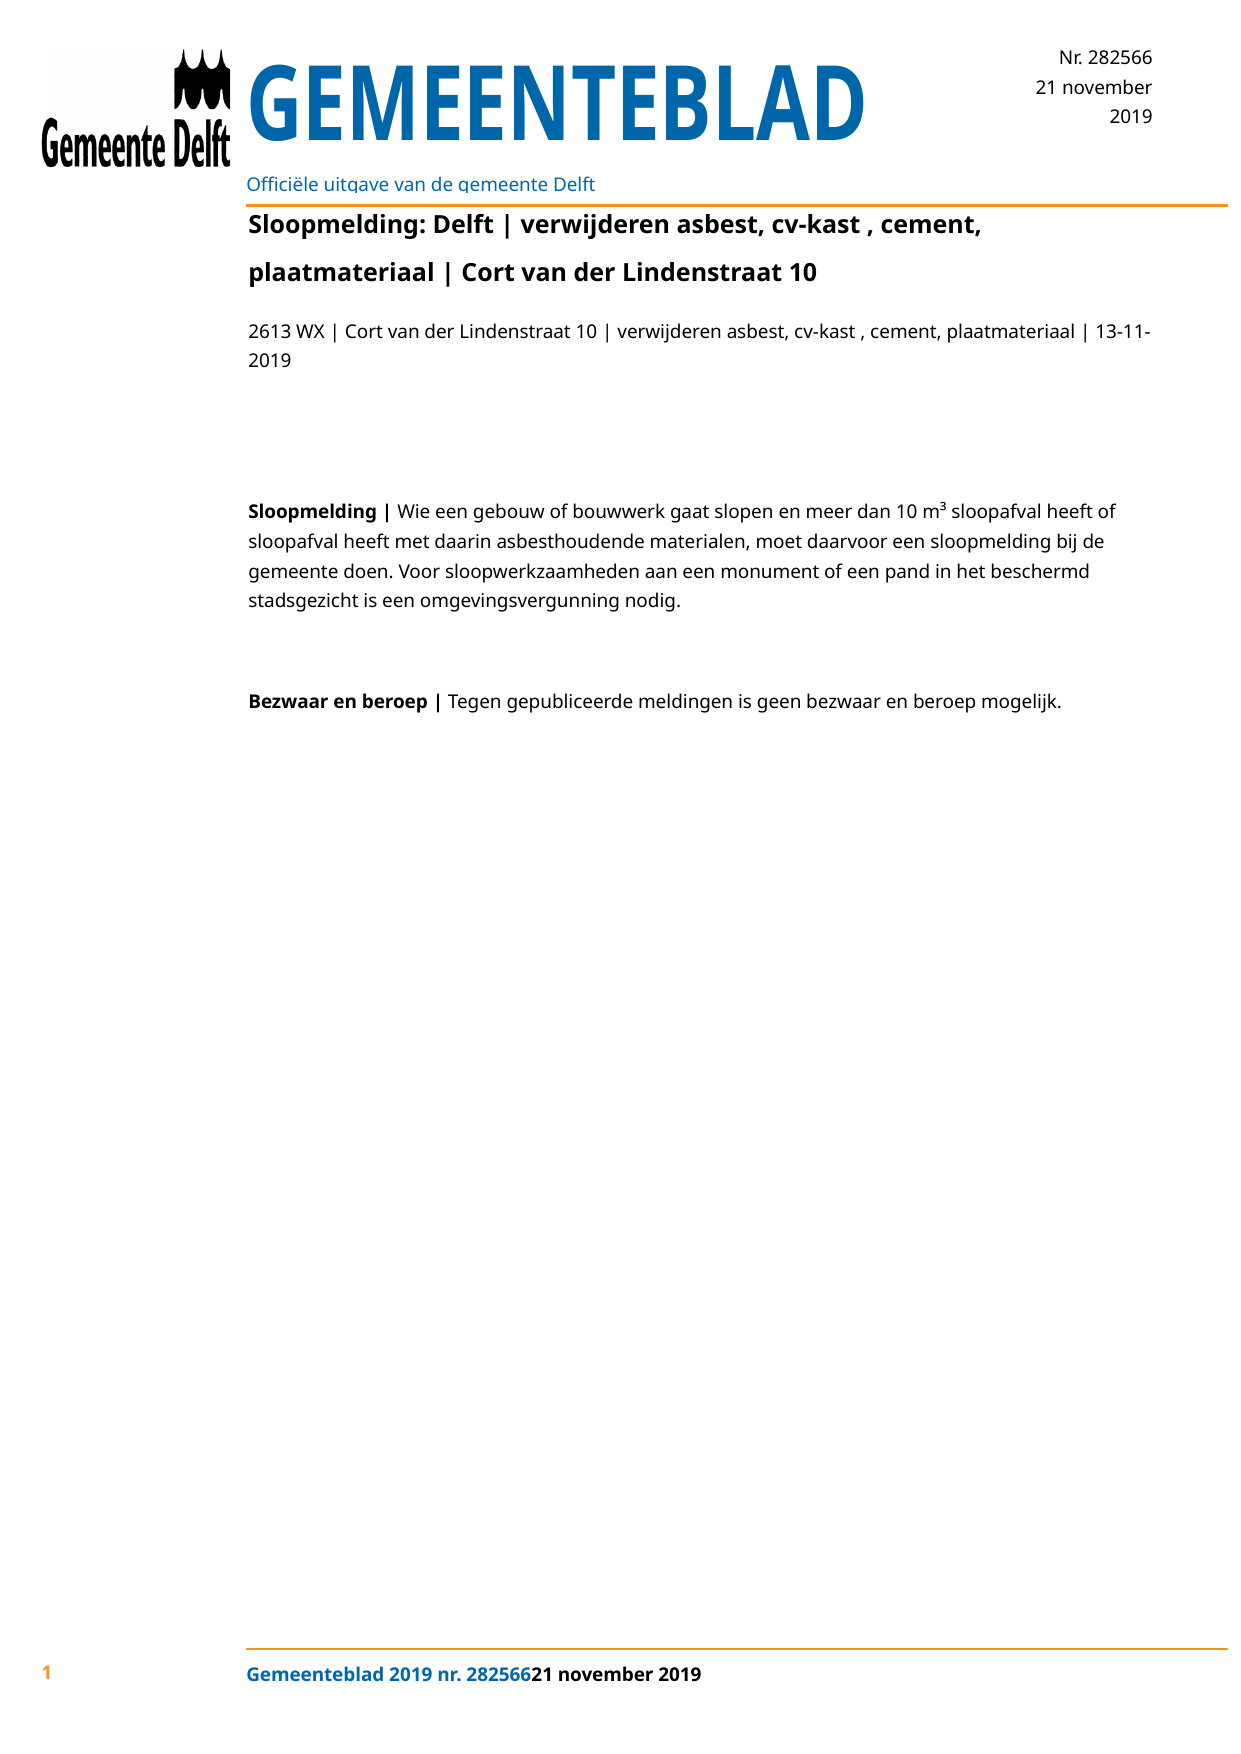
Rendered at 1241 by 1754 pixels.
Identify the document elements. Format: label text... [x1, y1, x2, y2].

text Sloopmelding | Wie een gebouw of bouwwerk gaat slopen en meer dan 10 m³ sloopafval heeft of sloopafval heeft met daarin asbesthoudende materialen, moet daarvoor een sloopmelding bij de gemeente doen. Voor sloopwerkzaamheden aan een monument of een pand in het beschermd stadsgezicht is een omgevingsvergunning nodig. [248, 499, 1152, 613]
text Bezwaar en beroep | Tegen gepubliceerde meldingen is geen bezwaar en beroep mogelijk. [248, 688, 1152, 714]
text Sloopmelding: Delft | verwijderen asbest, cv-kast , cement, plaatmateriaal | Cort van der Lindenstraat 10 [248, 207, 1152, 288]
picture [41, 47, 231, 172]
text 2613 WX | Cort van der Lindenstraat 10 | verwijderen asbest, cv-kast , cement, plaatmateriaal | 13-11-2019 [248, 318, 1152, 373]
